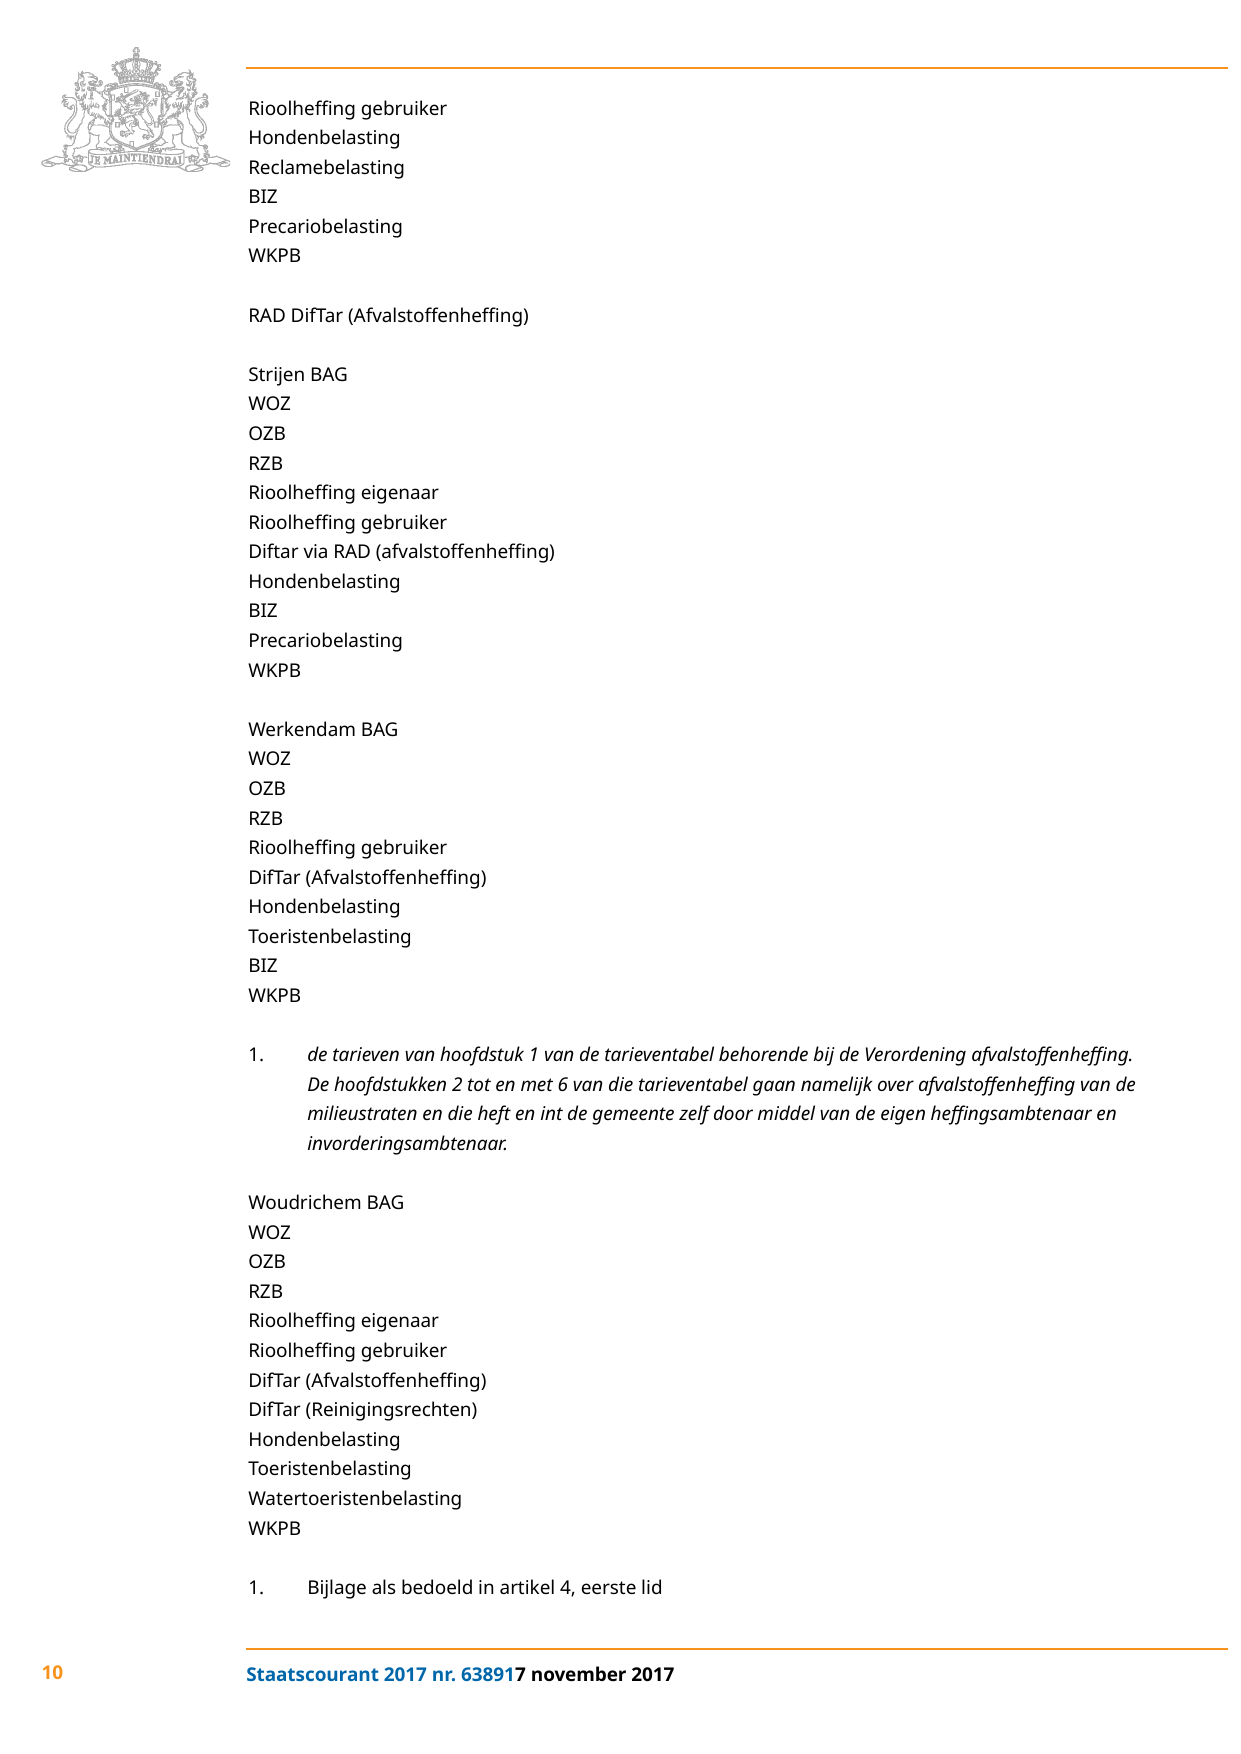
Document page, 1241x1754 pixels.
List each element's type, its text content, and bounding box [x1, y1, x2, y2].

text BIZ [248, 183, 1152, 209]
text Watertoeristenbelasting [248, 1485, 1152, 1511]
text Hondenbelasting [248, 893, 1152, 919]
text Rioolheffing gebruiker [248, 95, 1152, 121]
text Woudrichem BAG [248, 1189, 1152, 1215]
text Precariobelasting [248, 627, 1152, 653]
text Reclamebelasting [248, 154, 1152, 180]
text OZB [248, 420, 1152, 446]
text Precariobelasting [248, 213, 1152, 239]
text Hondenbelasting [248, 1426, 1152, 1452]
text Rioolheffing gebruiker [248, 509, 1152, 535]
text RAD DifTar (Afvalstoffenheffing) [248, 302, 1152, 328]
text Werkendam BAG [248, 716, 1152, 742]
list de tarieven van hoofdstuk 1 van de tarieventabel behorende bij de Verordening afvalstoffenheffing. De hoofdstukken 2 tot en met 6 van die tarieventabel gaan namelijk over afvalstoffenheffing van de milieustraten en die heft en int de gemeente zelf door middel van de eigen heffingsambtenaar en invorderingsambtenaar. [248, 1041, 1152, 1156]
text RZB [248, 1278, 1152, 1304]
text BIZ [248, 598, 1152, 623]
text Toeristenbelasting [248, 1456, 1152, 1481]
text Hondenbelasting [248, 568, 1152, 594]
text WKPB [248, 657, 1152, 683]
text Strijen BAG [248, 361, 1152, 387]
text Toeristenbelasting [248, 923, 1152, 949]
text OZB [248, 1248, 1152, 1274]
text WOZ [248, 746, 1152, 771]
picture [41, 47, 231, 172]
text BIZ [248, 953, 1152, 978]
text Rioolheffing eigenaar [248, 1308, 1152, 1333]
text DifTar (Afvalstoffenheffing) [248, 1367, 1152, 1393]
text OZB [248, 775, 1152, 801]
text WOZ [248, 1219, 1152, 1245]
text Rioolheffing eigenaar [248, 479, 1152, 505]
text RZB [248, 805, 1152, 831]
text WKPB [248, 1515, 1152, 1541]
text WKPB [248, 982, 1152, 1008]
text Rioolheffing gebruiker [248, 834, 1152, 860]
text WKPB [248, 243, 1152, 268]
text DifTar (Afvalstoffenheffing) [248, 864, 1152, 890]
text Diftar via RAD (afvalstoffenheffing) [248, 538, 1152, 564]
text WOZ [248, 391, 1152, 416]
text DifTar (Reinigingsrechten) [248, 1396, 1152, 1422]
list Bijlage als bedoeld in artikel 4, eerste lid [248, 1574, 1152, 1600]
text Rioolheffing gebruiker [248, 1337, 1152, 1363]
text Hondenbelasting [248, 124, 1152, 150]
text RZB [248, 450, 1152, 476]
